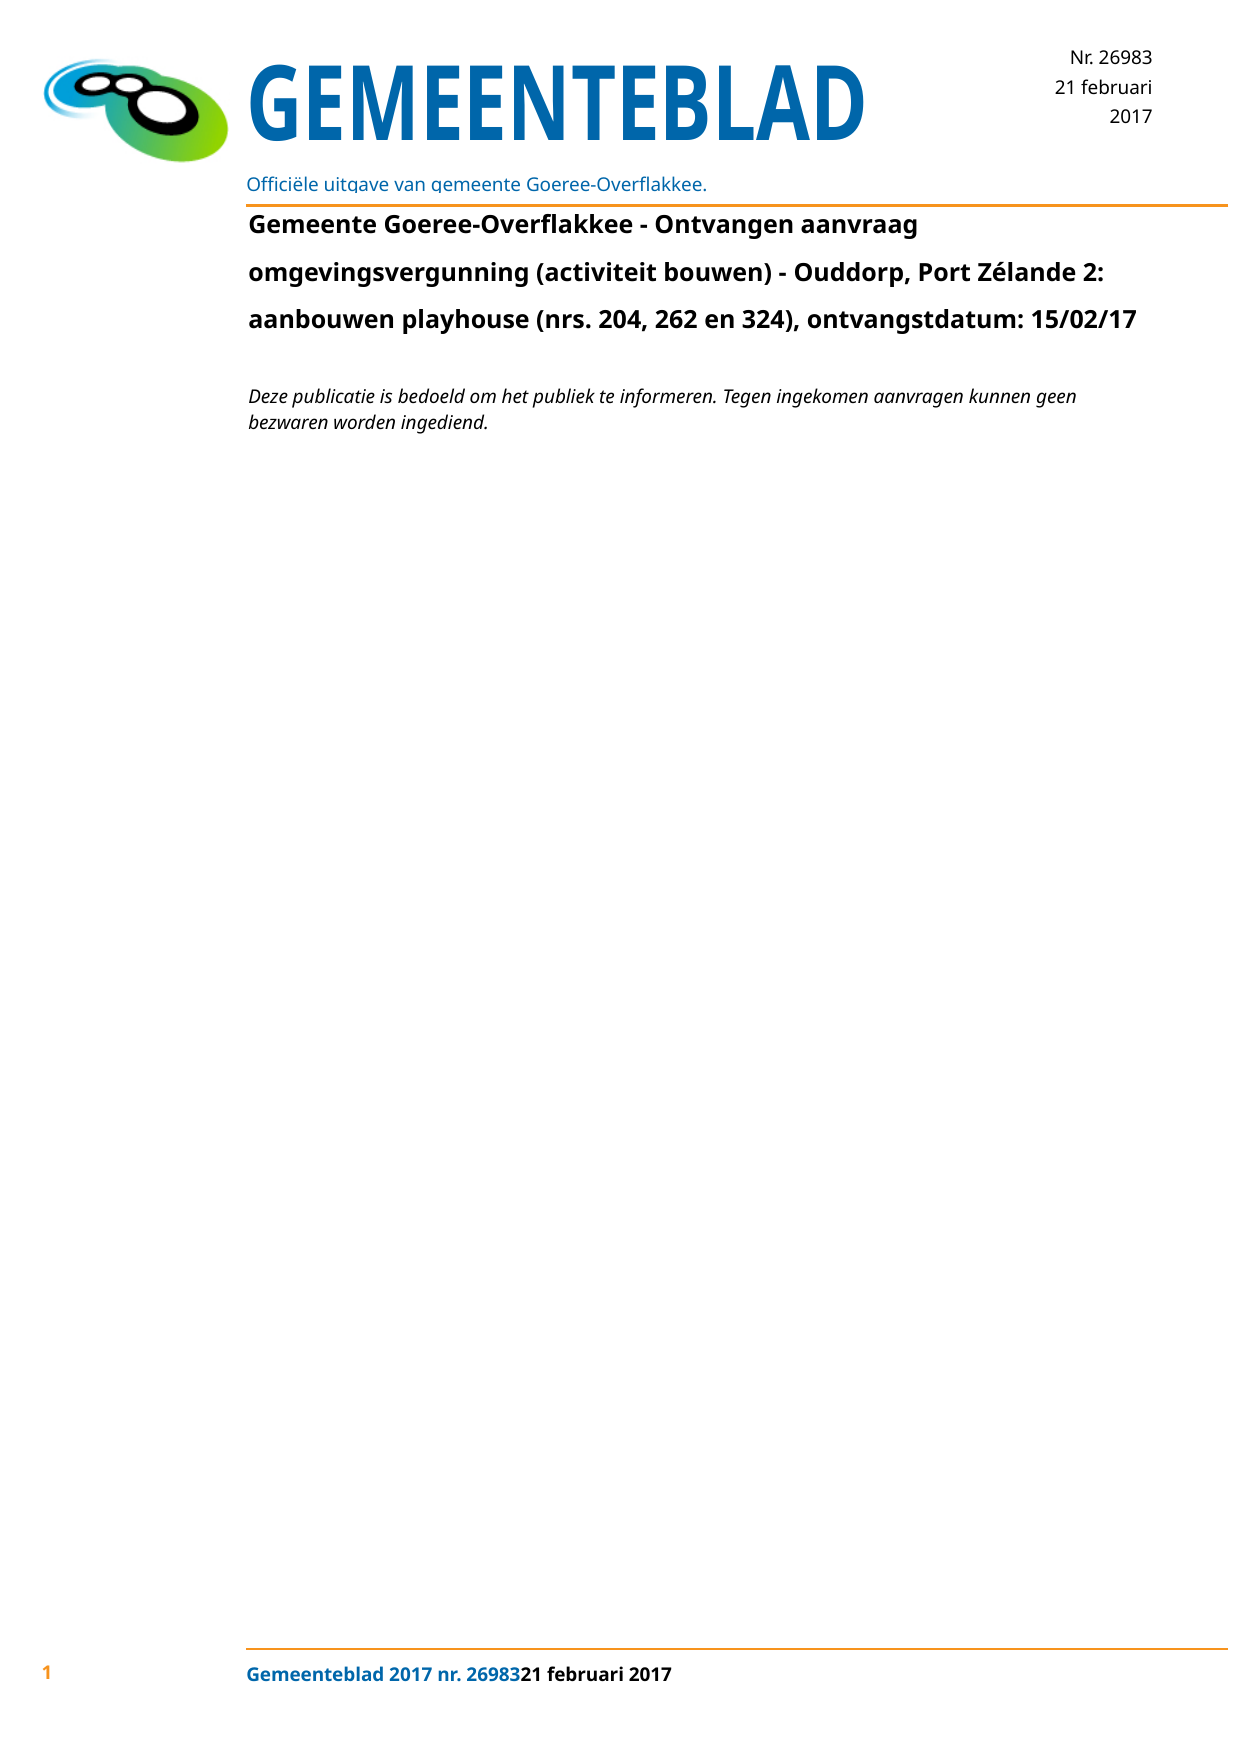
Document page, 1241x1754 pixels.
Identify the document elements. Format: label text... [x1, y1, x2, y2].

picture [41, 47, 231, 172]
text Deze publicatie is bedoeld om het publiek te informeren. Tegen ingekomen aanvragen kunnen geen bezwaren worden ingediend. [248, 384, 1152, 435]
text Gemeente Goeree-Overflakkee - Ontvangen aanvraag omgevingsvergunning (activiteit bouwen) - Ouddorp, Port Zélande 2: aanbouwen playhouse (nrs. 204, 262 en 324), ontvangstdatum: 15/02/17 [248, 207, 1152, 336]
